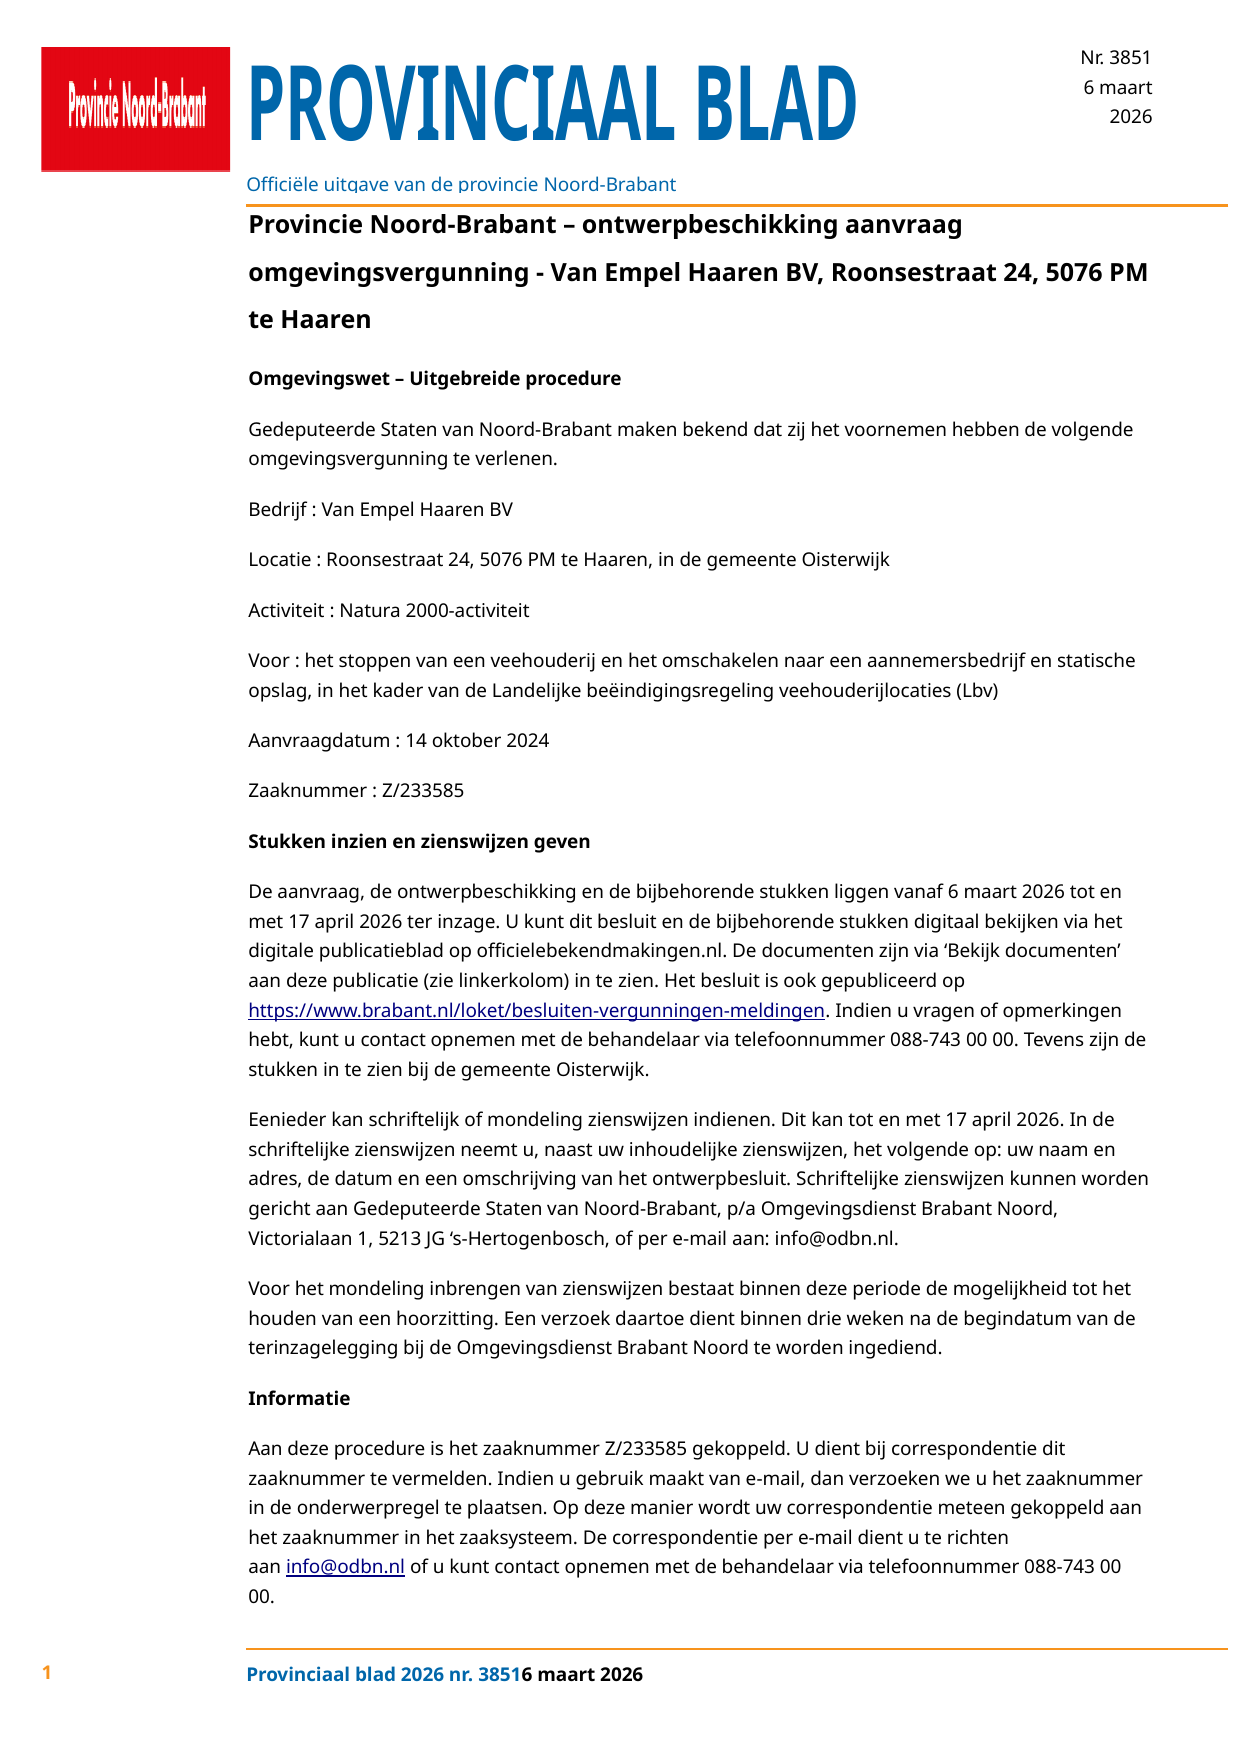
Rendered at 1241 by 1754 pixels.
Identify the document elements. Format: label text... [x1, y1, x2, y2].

text Eenieder kan schriftelijk of mondeling zienswijzen indienen. Dit kan tot en met 17 april 2026. In de schriftelijke zienswijzen neemt u, naast uw inhoudelijke zienswijzen, het volgende op: uw naam en adres, de datum en een omschrijving van het ontwerpbesluit. Schriftelijke zienswijzen kunnen worden gericht aan Gedeputeerde Staten van Noord-Brabant, p/a Omgevingsdienst Brabant Noord, Victorialaan 1, 5213 JG ‘s-Hertogenbosch, of per e-mail aan: info@odbn.nl. [248, 1106, 1152, 1250]
text Gedeputeerde Staten van Noord-Brabant maken bekend dat zij het voornemen hebben de volgende omgevingsvergunning te verlenen. [248, 416, 1152, 471]
text Informatie [248, 1385, 1152, 1410]
text De aanvraag, de ontwerpbeschikking en de bijbehorende stukken liggen vanaf 6 maart 2026 tot en met 17 april 2026 ter inzage. U kunt dit besluit en de bijbehorende stukken digitaal bekijken via het digitale publicatieblad op officielebekendmakingen.nl. De documenten zijn via ‘Bekijk documenten’ aan deze publicatie (zie linkerkolom) in te zien. Het besluit is ook gepubliceerd op https://www.brabant.nl/loket/besluiten-vergunningen-meldingen. Indien u vragen of opmerkingen hebt, kunt u contact opnemen met de behandelaar via telefoonnummer 088-743 00 00. Tevens zijn de stukken in te zien bij de gemeente Oisterwijk. [248, 878, 1152, 1082]
text Voor : het stoppen van een veehouderij en het omschakelen naar een aannemersbedrijf en statische opslag, in het kader van de Landelijke beëindigingsregeling veehouderijlocaties (Lbv) [248, 647, 1152, 702]
text Activiteit : Natura 2000-activiteit [248, 597, 1152, 622]
text Stukken inzien en zienswijzen geven [248, 828, 1152, 854]
text Aanvraagdatum : 14 oktober 2024 [248, 727, 1152, 753]
text Aan deze procedure is het zaaknummer Z/233585 gekoppeld. U dient bij correspondentie dit zaaknummer te vermelden. Indien u gebruik maakt van e-mail, dan verzoeken we u het zaaknummer in de onderwerpregel te plaatsen. Op deze manier wordt uw correspondentie meteen gekoppeld aan het zaaknummer in het zaaksysteem. De correspondentie per e-mail dient u te richten aan info@odbn.nl of u kunt contact opnemen met de behandelaar via telefoonnummer 088-743 00 00. [248, 1435, 1152, 1609]
text Voor het mondeling inbrengen van zienswijzen bestaat binnen deze periode de mogelijkheid tot het houden van een hoorzitting. Een verzoek daartoe dient binnen drie weken na de begindatum van de terinzagelegging bij de Omgevingsdienst Brabant Noord te worden ingediend. [248, 1275, 1152, 1360]
text Zaaknummer : Z/233585 [248, 778, 1152, 803]
text Omgevingswet – Uitgebreide procedure [248, 366, 1152, 391]
picture [41, 47, 231, 172]
text Provincie Noord-Brabant – ontwerpbeschikking aanvraag omgevingsvergunning - Van Empel Haaren BV, Roonsestraat 24, 5076 PM te Haaren [248, 207, 1152, 336]
text Bedrijf : Van Empel Haaren BV [248, 496, 1152, 522]
text Locatie : Roonsestraat 24, 5076 PM te Haaren, in de gemeente Oisterwijk [248, 546, 1152, 572]
